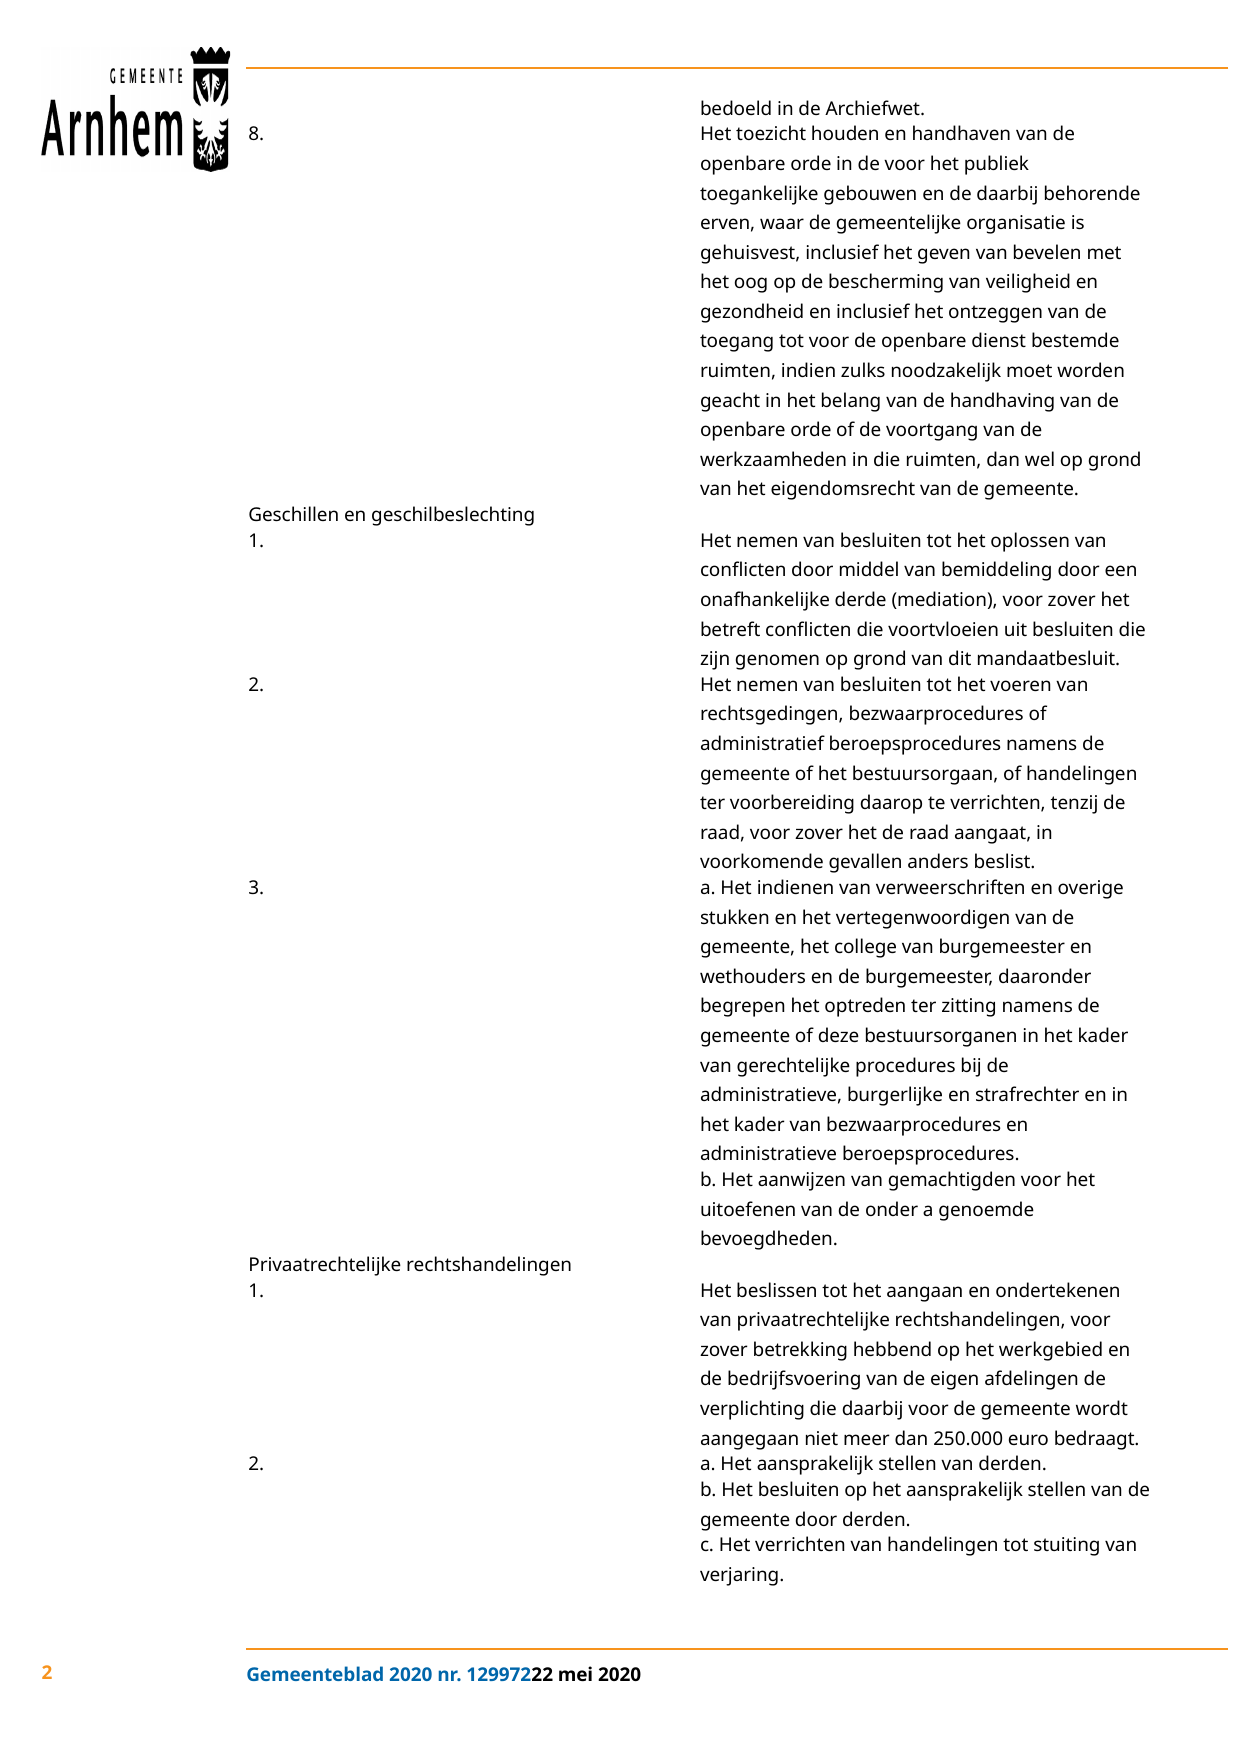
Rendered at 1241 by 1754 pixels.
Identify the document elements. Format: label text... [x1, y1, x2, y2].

table_cell 1. [248, 527, 700, 671]
table_cell c. Het verrichten van handelingen tot stuiting van verjaring. [700, 1532, 1152, 1587]
table_cell 2. [248, 1451, 700, 1587]
table_cell Geschillen en geschilbeslechting [248, 501, 1152, 527]
table_cell b. Het besluiten op het aansprakelijk stellen van de gemeente door derden. [700, 1476, 1152, 1532]
table_cell 3. [248, 874, 700, 1251]
picture [41, 47, 231, 172]
table_cell Het beslissen tot het aangaan en ondertekenen van privaatrechtelijke rechtshandelingen, voor zover betrekking hebbend op het werkgebied en de bedrijfsvoering van de eigen afdelingen de verplichting die daarbij voor de gemeente wordt aangegaan niet meer dan 250.000 euro bedraagt. [700, 1277, 1152, 1451]
table_cell b. Het aanwijzen van gemachtigden voor het uitoefenen van de onder a genoemde bevoegdheden. [700, 1166, 1152, 1251]
table_cell a. Het indienen van verweerschriften en overige stukken en het vertegenwoordigen van de gemeente, het college van burgemeester en wethouders en de burgemeester, daaronder begrepen het optreden ter zitting namens de gemeente of deze bestuursorganen in het kader van gerechtelijke procedures bij de administratieve, burgerlijke en strafrechter en in het kader van bezwaarprocedures en administratieve beroepsprocedures. [700, 874, 1152, 1166]
table_cell 8. [248, 121, 700, 501]
table_cell Het nemen van besluiten tot het oplossen van conflicten door middel van bemiddeling door een onafhankelijke derde (mediation), voor zover het betreft conflicten die voortvloeien uit besluiten die zijn genomen op grond van dit mandaatbesluit. [700, 527, 1152, 671]
table_cell Privaatrechtelijke rechtshandelingen [248, 1251, 1152, 1277]
table_cell [248, 95, 700, 121]
table_cell 1. [248, 1277, 700, 1451]
table_cell 2. [248, 671, 700, 874]
table_cell a. Het aansprakelijk stellen van derden. [700, 1451, 1152, 1476]
table_cell Het nemen van besluiten tot het voeren van rechtsgedingen, bezwaarprocedures of administratief beroepsprocedures namens de gemeente of het bestuursorgaan, of handelingen ter voorbereiding daarop te verrichten, tenzij de raad, voor zover het de raad aangaat, in voorkomende gevallen anders beslist. [700, 671, 1152, 874]
table_cell bedoeld in de Archiefwet. [700, 95, 1152, 121]
table_cell Het toezicht houden en handhaven van de openbare orde in de voor het publiek toegankelijke gebouwen en de daarbij behorende erven, waar de gemeentelijke organisatie is gehuisvest, inclusief het geven van bevelen met het oog op de bescherming van veiligheid en gezondheid en inclusief het ontzeggen van de toegang tot voor de openbare dienst bestemde ruimten, indien zulks noodzakelijk moet worden geacht in het belang van de handhaving van de openbare orde of de voortgang van de werkzaamheden in die ruimten, dan wel op grond van het eigendomsrecht van de gemeente. [700, 121, 1152, 501]
